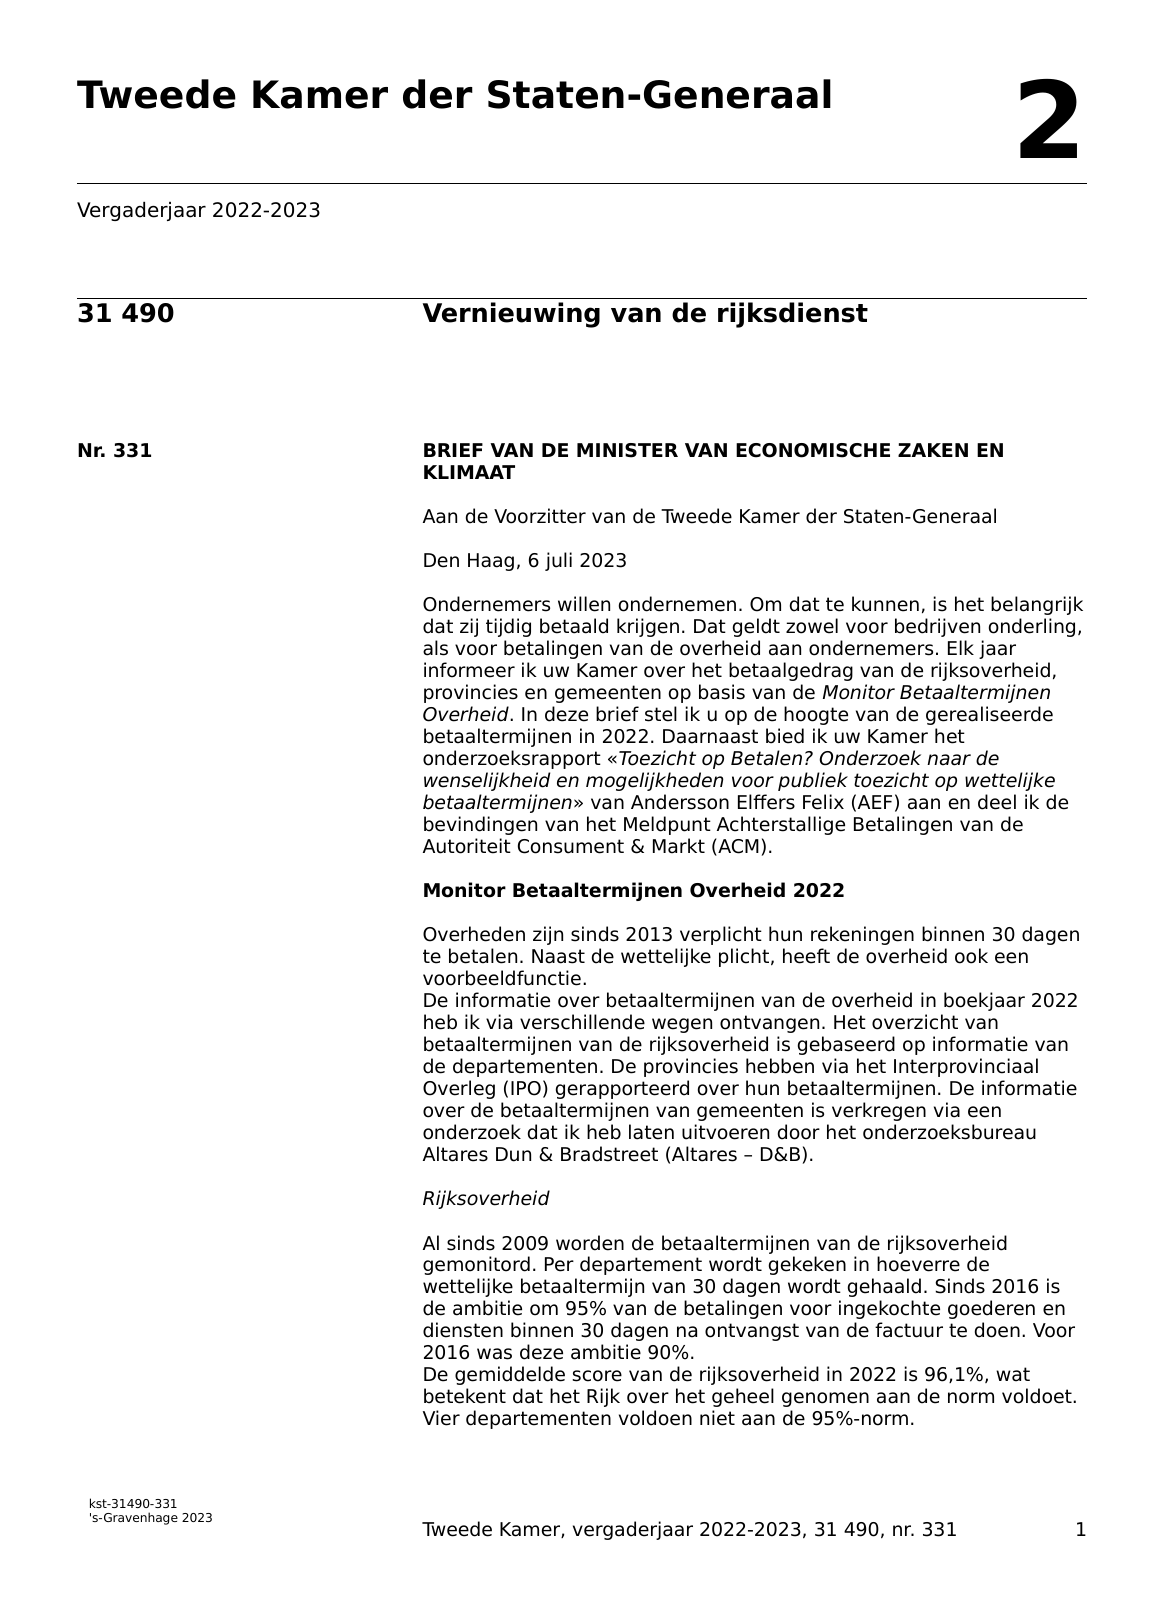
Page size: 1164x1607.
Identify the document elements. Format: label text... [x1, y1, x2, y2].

text Overheden zijn sinds 2013 verplicht hun rekeningen binnen 30 dagen te betalen. Naast de wettelijke plicht, heeft de overheid ook een voorbeeldfunctie. [422, 924, 1087, 990]
text Aan de Voorzitter van de Tweede Kamer der Staten-Generaal [422, 506, 1087, 528]
table_cell Vergaderjaar 2022-2023 [77, 184, 1087, 298]
subtitle Rijksoverheid [422, 1188, 1087, 1210]
text De gemiddelde score van de rijksoverheid in 2022 is 96,1%, wat betekent dat het Rijk over het geheel genomen aan de norm voldoet. Vier departementen voldoen niet aan de 95%-norm. [422, 1364, 1087, 1430]
subtitle Monitor Betaaltermijnen Overheid 2022 [422, 880, 1087, 902]
text Al sinds 2009 worden de betaaltermijnen van de rijksoverheid gemonitord. Per departement wordt gekeken in hoeverre de wettelijke betaaltermijn van 30 dagen wordt gehaald. Sinds 2016 is de ambitie om 95% van de betalingen voor ingekochte goederen en diensten binnen 30 dagen na ontvangst van de factuur te doen. Voor 2016 was deze ambitie 90%. [422, 1232, 1087, 1364]
subtitle Nr. 331 BRIEF VAN DE MINISTER VAN ECONOMISCHE ZAKEN EN KLIMAAT [77, 440, 1087, 484]
text De informatie over betaaltermijnen van de overheid in boekjaar 2022 heb ik via verschillende wegen ontvangen. Het overzicht van betaaltermijnen van de rijksoverheid is gebaseerd op informatie van de departementen. De provincies hebben via het Interprovinciaal Overleg (IPO) gerapporteerd over hun betaaltermijnen. De informatie over de betaaltermijnen van gemeenten is verkregen via een onderzoek dat ik heb laten uitvoeren door het onderzoeksbureau Altares Dun & Bradstreet (Altares – D&B). [422, 990, 1087, 1166]
table_header Tweede Kamer der Staten-Generaal [77, 59, 886, 183]
text Ondernemers willen ondernemen. Om dat te kunnen, is het belangrijk dat zij tijdig betaald krijgen. Dat geldt zowel voor bedrijven onderling, als voor betalingen van de overheid aan ondernemers. Elk jaar informeer ik uw Kamer over het betaalgedrag van de rijksoverheid, provincies en gemeenten op basis van de Monitor Betaaltermijnen Overheid. In deze brief stel ik u op de hoogte van de gerealiseerde betaaltermijnen in 2022. Daarnaast bied ik uw Kamer het onderzoeksrapport «Toezicht op Betalen? Onderzoek naar de wenselijkheid en mogelijkheden voor publiek toezicht op wettelijke betaaltermijnen» van Andersson Elffers Felix (AEF) aan en deel ik de bevindingen van het Meldpunt Achterstallige Betalingen van de Autoriteit Consument & Markt (ACM). [422, 594, 1087, 858]
text Den Haag, 6 juli 2023 [422, 550, 1087, 572]
subtitle 31 490 Vernieuwing van de rijksdienst [77, 299, 1087, 329]
table_header 2 [886, 59, 1087, 183]
text kst-31490-331 [88, 1497, 323, 1511]
text 's-Gravenhage 2023 [88, 1511, 323, 1525]
